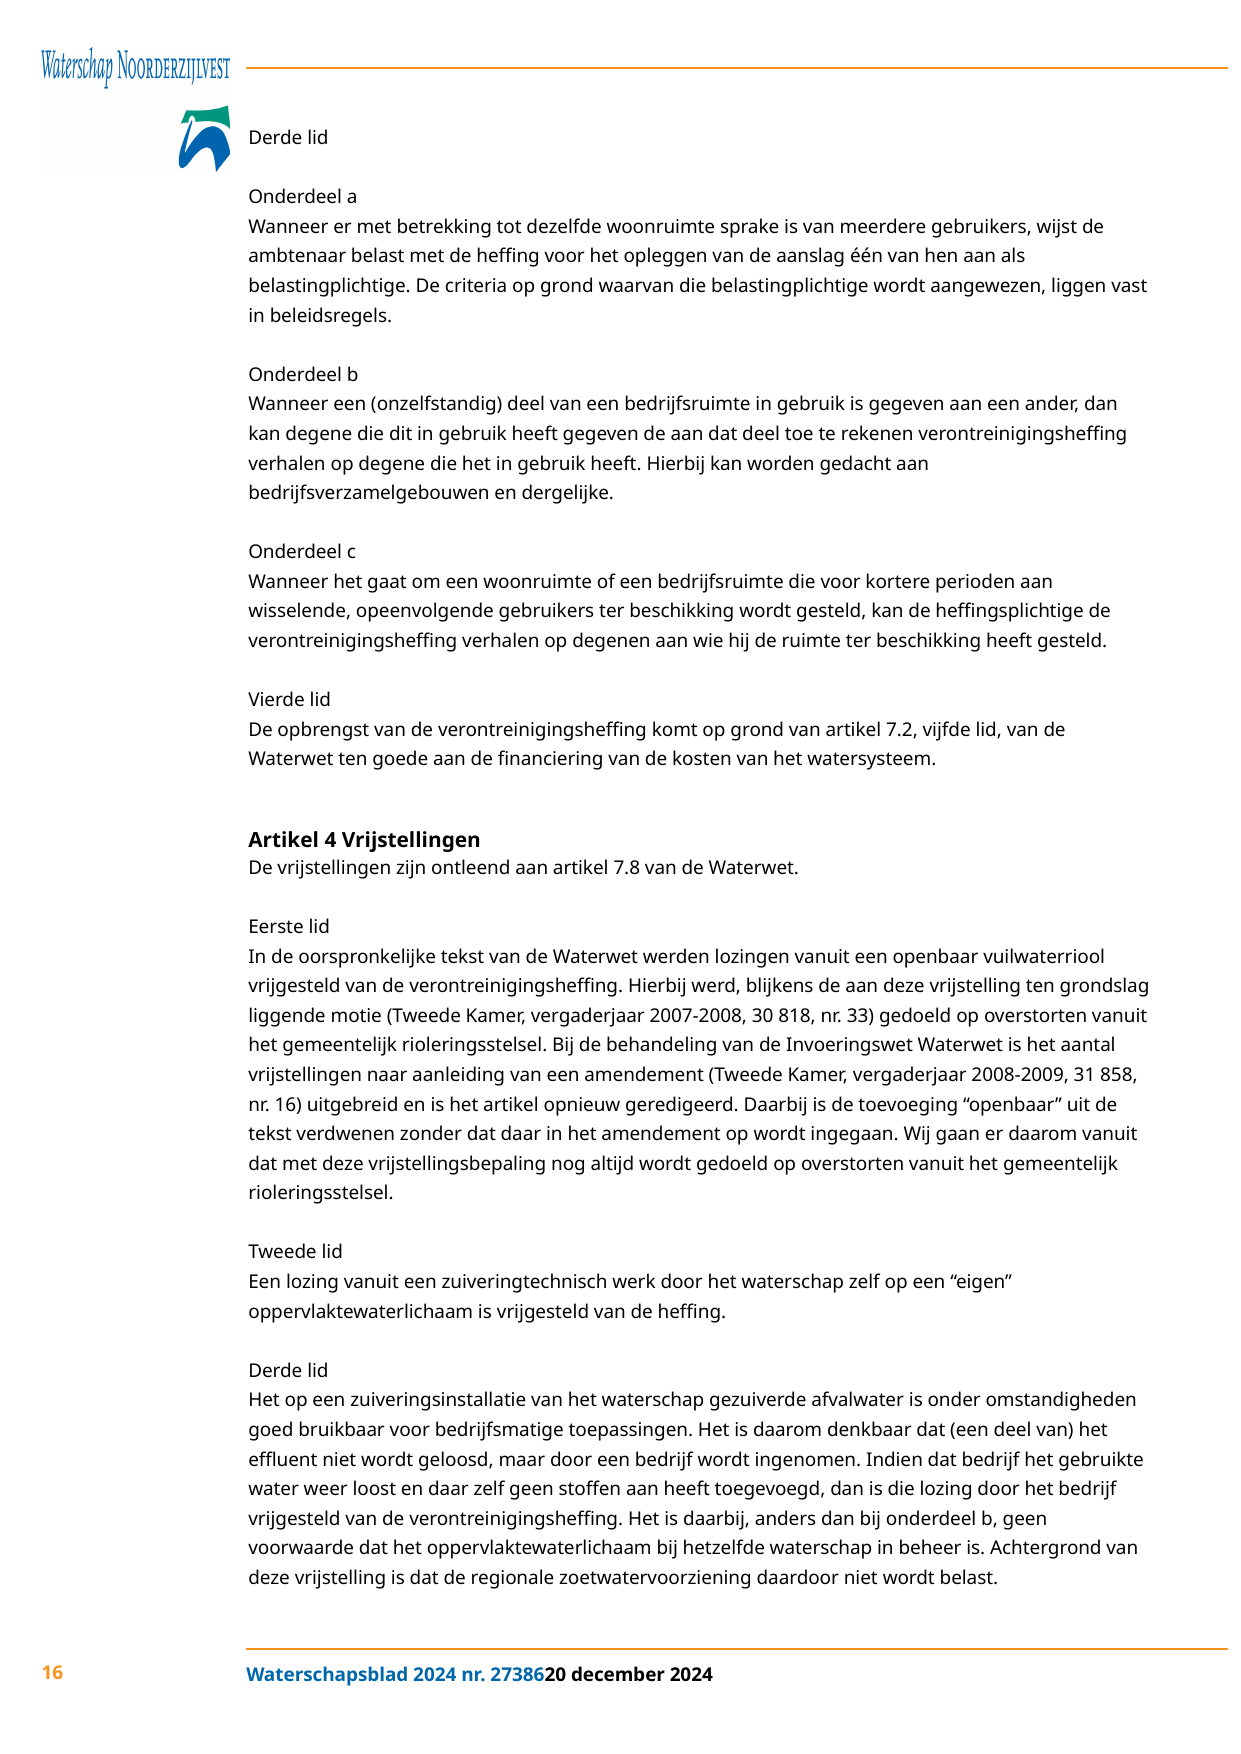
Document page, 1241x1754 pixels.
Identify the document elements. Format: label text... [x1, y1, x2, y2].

text In de oorspronkelijke tekst van de Waterwet werden lozingen vanuit een openbaar vuilwaterriool vrijgesteld van de verontreinigingsheffing. Hierbij werd, blijkens de aan deze vrijstelling ten grondslag liggende motie (Tweede Kamer, vergaderjaar 2007-2008, 30 818, nr. 33) gedoeld op overstorten vanuit het gemeentelijk rioleringsstelsel. Bij de behandeling van de Invoeringswet Waterwet is het aantal vrijstellingen naar aanleiding van een amendement (Tweede Kamer, vergaderjaar 2008-2009, 31 858, nr. 16) uitgebreid en is het artikel opnieuw geredigeerd. Daarbij is de toevoeging “openbaar” uit de tekst verdwenen zonder dat daar in het amendement op wordt ingegaan. Wij gaan er daarom vanuit dat met deze vrijstellingsbepaling nog altijd wordt gedoeld op overstorten vanuit het gemeentelijk rioleringsstelsel. [248, 943, 1152, 1205]
text Onderdeel b [248, 361, 1152, 387]
text Eerste lid [248, 913, 1152, 939]
text Derde lid [248, 124, 1152, 150]
text De opbrengst van de verontreinigingsheffing komt op grond van artikel 7.2, vijfde lid, van de Waterwet ten goede aan de financiering van de kosten van het watersysteem. [248, 716, 1152, 771]
text Het op een zuiveringsinstallatie van het waterschap gezuiverde afvalwater is onder omstandigheden goed bruikbaar voor bedrijfsmatige toepassingen. Het is daarom denkbaar dat (een deel van) het effluent niet wordt geloosd, maar door een bedrijf wordt ingenomen. Indien dat bedrijf het gebruikte water weer loost en daar zelf geen stoffen aan heeft toegevoegd, dan is die lozing door het bedrijf vrijgesteld van de verontreinigingsheffing. Het is daarbij, anders dan bij onderdeel b, geen voorwaarde dat het oppervlaktewaterlichaam bij hetzelfde waterschap in beheer is. Achtergrond van deze vrijstelling is dat de regionale zoetwatervoorziening daardoor niet wordt belast. [248, 1387, 1152, 1590]
text Wanneer een (onzelfstandig) deel van een bedrijfsruimte in gebruik is gegeven aan een ander, dan kan degene die dit in gebruik heeft gegeven de aan dat deel toe te rekenen verontreinigingsheffing verhalen op degene die het in gebruik heeft. Hierbij kan worden gedacht aan bedrijfsverzamelgebouwen en dergelijke. [248, 391, 1152, 505]
picture [41, 47, 231, 172]
text Derde lid [248, 1357, 1152, 1383]
text Wanneer er met betrekking tot dezelfde woonruimte sprake is van meerdere gebruikers, wijst de ambtenaar belast met de heffing voor het opleggen van de aanslag één van hen aan als belastingplichtige. De criteria op grond waarvan die belastingplichtige wordt aangewezen, liggen vast in beleidsregels. [248, 213, 1152, 328]
text Een lozing vanuit een zuiveringtechnisch werk door het waterschap zelf op een “eigen” oppervlaktewaterlichaam is vrijgesteld van de heffing. [248, 1268, 1152, 1323]
text Onderdeel a [248, 183, 1152, 209]
text Onderdeel c [248, 538, 1152, 564]
text Vierde lid [248, 686, 1152, 712]
text Artikel 4 Vrijstellingen [248, 826, 1152, 854]
text Tweede lid [248, 1239, 1152, 1264]
text De vrijstellingen zijn ontleend aan artikel 7.8 van de Waterwet. [248, 854, 1152, 880]
text Wanneer het gaat om een woonruimte of een bedrijfsruimte die voor kortere perioden aan wisselende, opeenvolgende gebruikers ter beschikking wordt gesteld, kan de heffingsplichtige de verontreinigingsheffing verhalen op degenen aan wie hij de ruimte ter beschikking heeft gesteld. [248, 568, 1152, 653]
